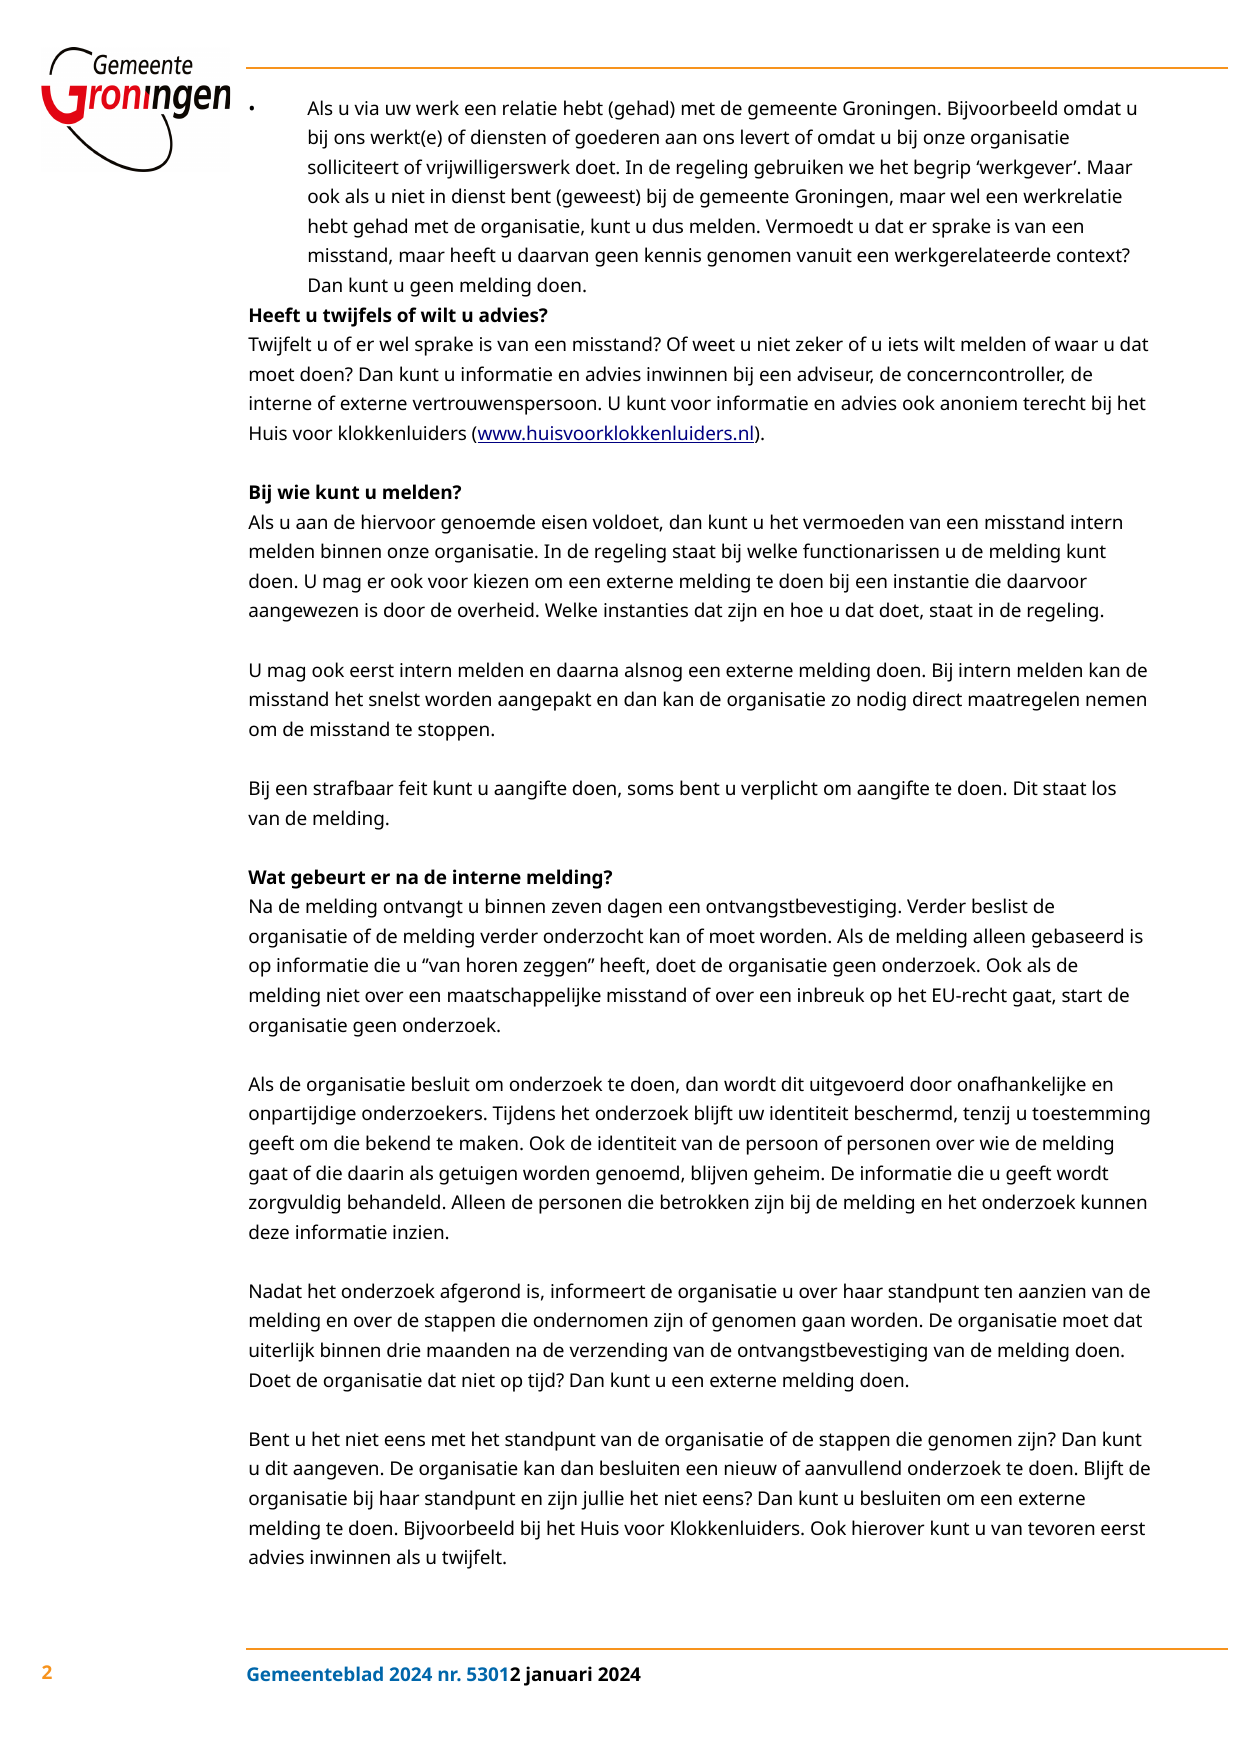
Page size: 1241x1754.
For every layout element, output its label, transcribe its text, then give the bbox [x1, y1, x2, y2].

text Bent u het niet eens met het standpunt van de organisatie of de stappen die genomen zijn? Dan kunt u dit aangeven. De organisatie kan dan besluiten een nieuw of aanvullend onderzoek te doen. Blijft de organisatie bij haar standpunt en zijn jullie het niet eens? Dan kunt u besluiten om een externe melding te doen. Bijvoorbeeld bij het Huis voor Klokkenluiders. Ook hierover kunt u van tevoren eerst advies inwinnen als u twijfelt. [248, 1426, 1152, 1570]
text Bij wie kunt u melden? [248, 479, 1152, 505]
text Wat gebeurt er na de interne melding? [248, 864, 1152, 890]
text Na de melding ontvangt u binnen zeven dagen een ontvangstbevestiging. Verder beslist de organisatie of de melding verder onderzocht kan of moet worden. Als de melding alleen gebaseerd is op informatie die u ‘’van horen zeggen’’ heeft, doet de organisatie geen onderzoek. Ook als de melding niet over een maatschappelijke misstand of over een inbreuk op het EU-recht gaat, start de organisatie geen onderzoek. [248, 893, 1152, 1038]
list Als u via uw werk een relatie hebt (gehad) met de gemeente Groningen. Bijvoorbeeld omdat u bij ons werkt(e) of diensten of goederen aan ons levert of omdat u bij onze organisatie solliciteert of vrijwilligerswerk doet. In de regeling gebruiken we het begrip ‘werkgever’. Maar ook als u niet in dienst bent (geweest) bij de gemeente Groningen, maar wel een werkrelatie hebt gehad met de organisatie, kunt u dus melden. Vermoedt u dat er sprake is van een misstand, maar heeft u daarvan geen kennis genomen vanuit een werkgerelateerde context? Dan kunt u geen melding doen. [248, 95, 1152, 298]
text U mag ook eerst intern melden en daarna alsnog een externe melding doen. Bij intern melden kan de misstand het snelst worden aangepakt en dan kan de organisatie zo nodig direct maatregelen nemen om de misstand te stoppen. [248, 657, 1152, 742]
text Als de organisatie besluit om onderzoek te doen, dan wordt dit uitgevoerd door onafhankelijke en onpartijdige onderzoekers. Tijdens het onderzoek blijft uw identiteit beschermd, tenzij u toestemming geeft om die bekend te maken. Ook de identiteit van de persoon of personen over wie de melding gaat of die daarin als getuigen worden genoemd, blijven geheim. De informatie die u geeft wordt zorgvuldig behandeld. Alleen de personen die betrokken zijn bij de melding en het onderzoek kunnen deze informatie inzien. [248, 1071, 1152, 1245]
text Bij een strafbaar feit kunt u aangifte doen, soms bent u verplicht om aangifte te doen. Dit staat los van de melding. [248, 775, 1152, 831]
text Als u aan de hiervoor genoemde eisen voldoet, dan kunt u het vermoeden van een misstand intern melden binnen onze organisatie. In de regeling staat bij welke functionarissen u de melding kunt doen. U mag er ook voor kiezen om een externe melding te doen bij een instantie die daarvoor aangewezen is door de overheid. Welke instanties dat zijn en hoe u dat doet, staat in de regeling. [248, 509, 1152, 623]
text Twijfelt u of er wel sprake is van een misstand? Of weet u niet zeker of u iets wilt melden of waar u dat moet doen? Dan kunt u informatie en advies inwinnen bij een adviseur, de concerncontroller, de interne of externe vertrouwenspersoon. U kunt voor informatie en advies ook anoniem terecht bij het Huis voor klokkenluiders (www.huisvoorklokkenluiders.nl). [248, 331, 1152, 446]
text Heeft u twijfels of wilt u advies? [248, 302, 1152, 328]
text Nadat het onderzoek afgerond is, informeert de organisatie u over haar standpunt ten aanzien van de melding en over de stappen die ondernomen zijn of genomen gaan worden. De organisatie moet dat uiterlijk binnen drie maanden na de verzending van de ontvangstbevestiging van de melding doen. Doet de organisatie dat niet op tijd? Dan kunt u een externe melding doen. [248, 1278, 1152, 1393]
picture [41, 47, 231, 172]
